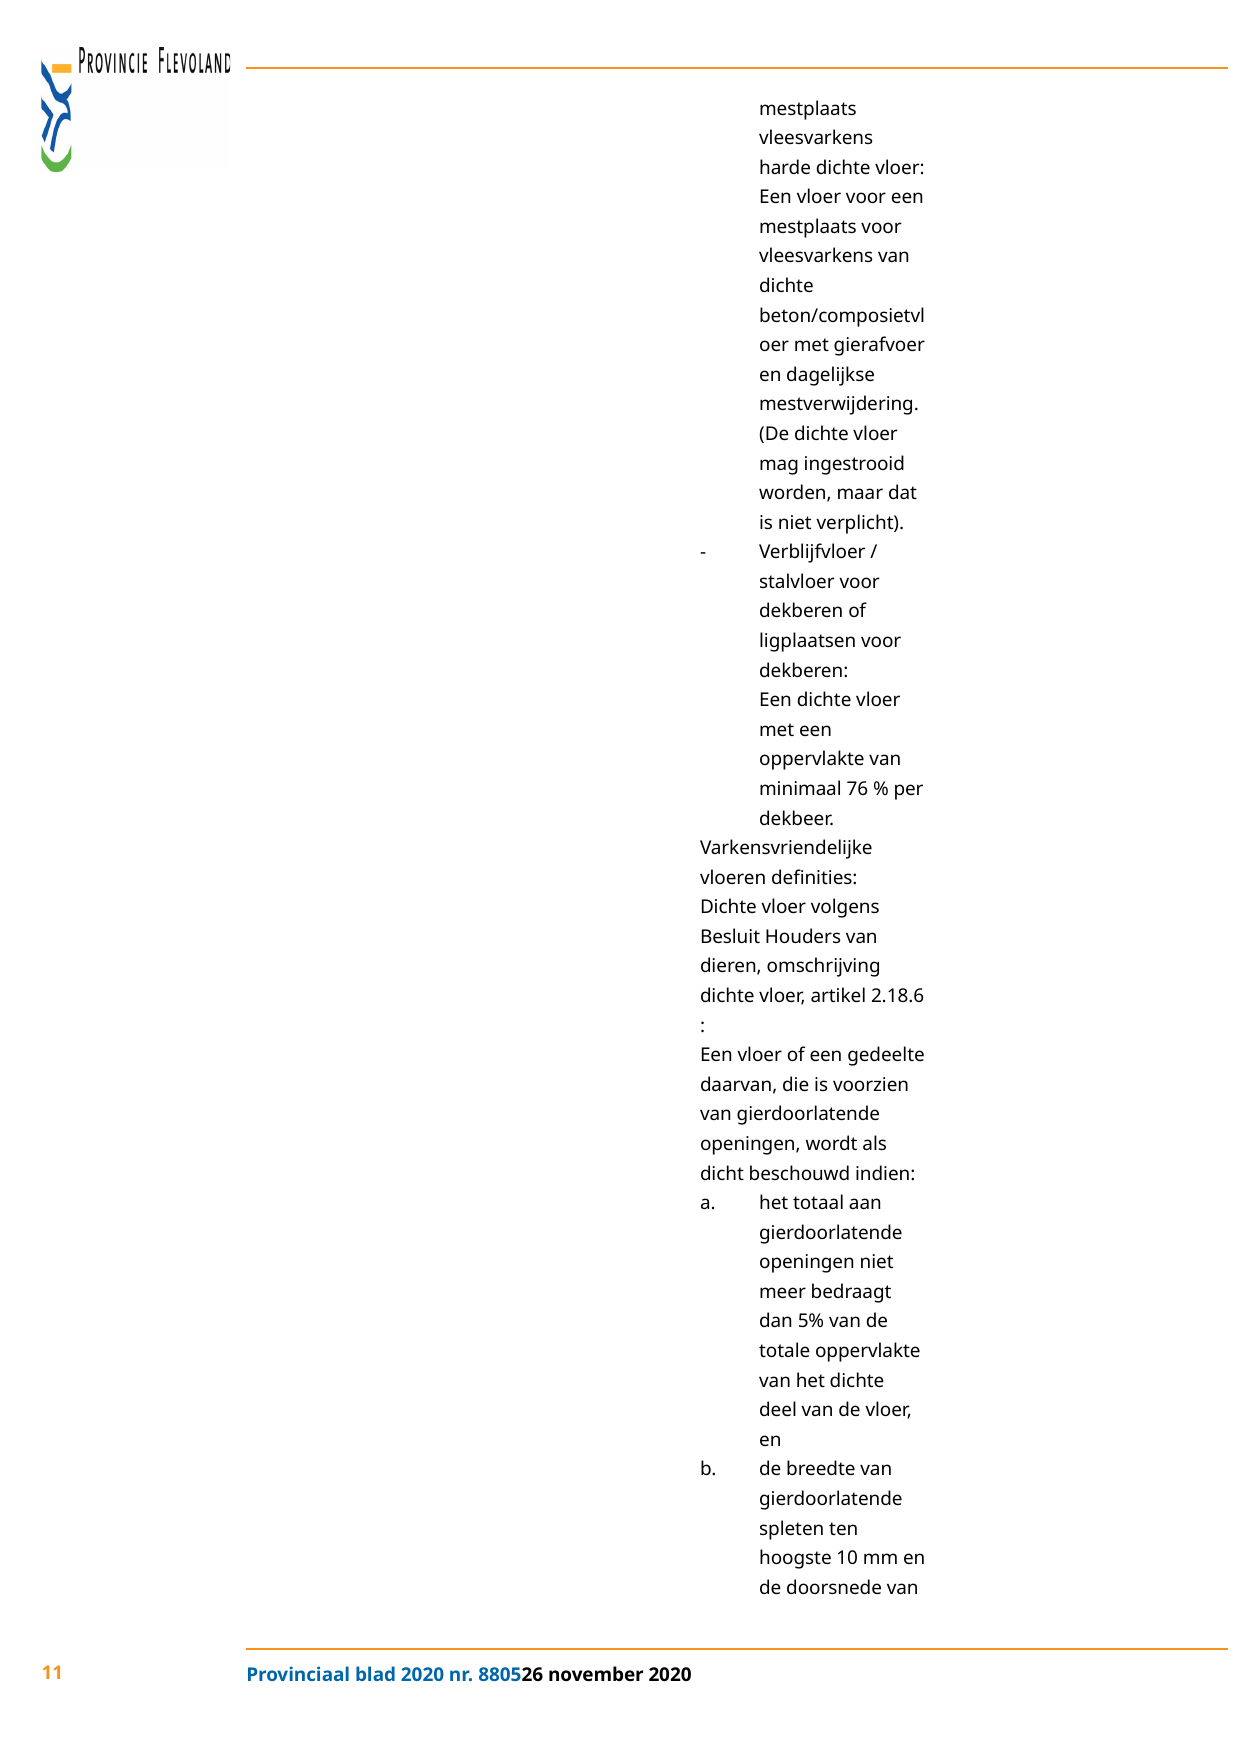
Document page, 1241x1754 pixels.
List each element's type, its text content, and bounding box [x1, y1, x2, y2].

table_cell [248, 95, 474, 1600]
table_cell [926, 95, 1152, 1600]
picture [41, 47, 231, 172]
table_cell mestplaats vleesvarkens harde dichte vloer: Een vloer voor een mestplaats voor vleesvarkens van dichte beton/composietvloer met gierafvoer en dagelijkse mestverwijdering. (De dichte vloer mag ingestrooid worden, maar dat is niet verplicht). Verblijfvloer / stalvloer voor dekberen of ligplaatsen voor dekberen: Een dichte vloer met een oppervlakte van minimaal 76 % per dekbeer. Varkensvriendelijke vloeren definities: Dichte vloer volgens Besluit Houders van dieren, omschrijving dichte vloer, artikel 2.18.6 : Een vloer of een gedeelte daarvan, die is voorzien van gierdoorlatende openingen, wordt als dicht beschouwd indien: het totaal aan gierdoorlatende openingen niet meer bedraagt dan 5% van de totale oppervlakte van het dichte deel van de vloer, en de breedte van gierdoorlatende spleten ten hoogste 10 mm en de doorsnede van [700, 95, 926, 1600]
table_cell [474, 95, 700, 1600]
